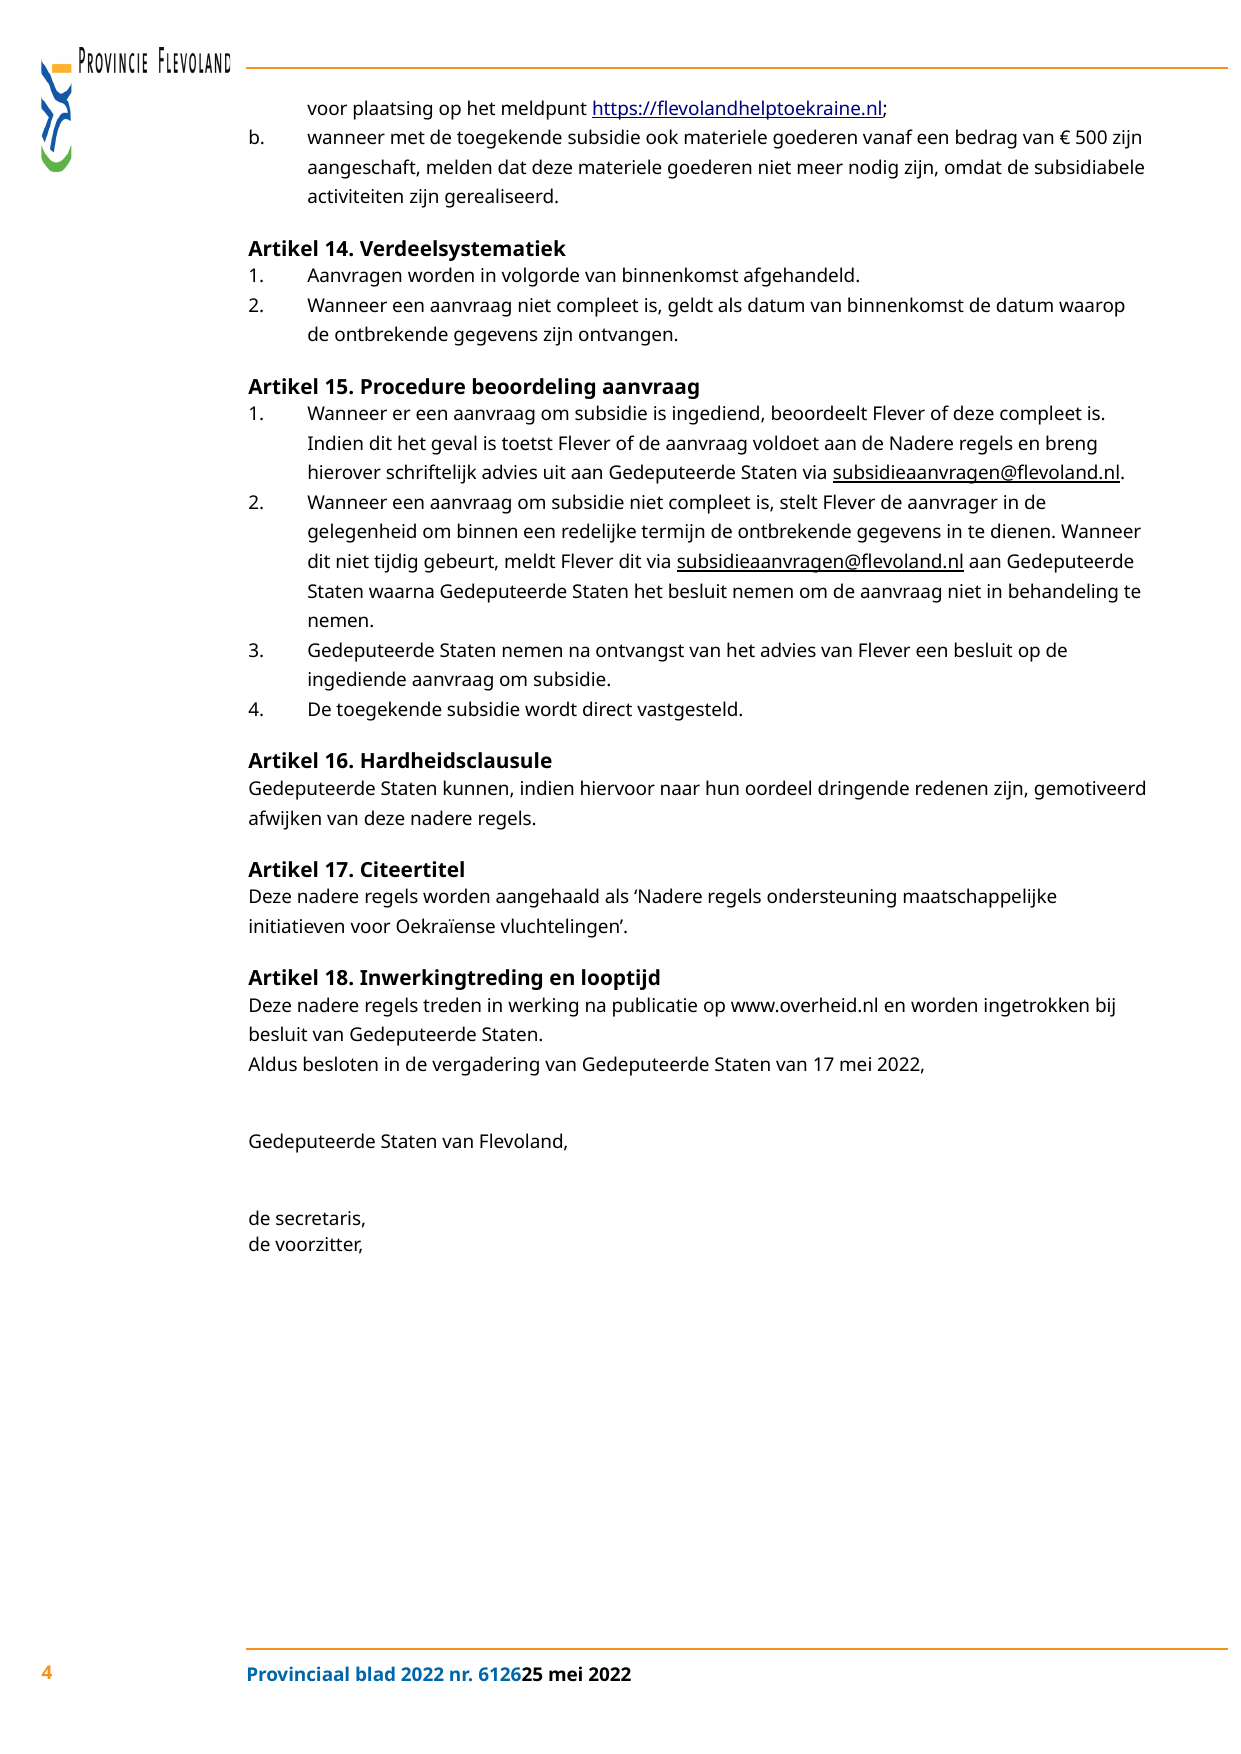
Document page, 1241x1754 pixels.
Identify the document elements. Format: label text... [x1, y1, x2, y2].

text Artikel 15. Procedure beoordeling aanvraag [248, 372, 1152, 400]
list voor plaatsing op het meldpunt https://flevolandhelptoekraine.nl; [248, 95, 1152, 121]
text Gedeputeerde Staten kunnen, indien hiervoor naar hun oordeel dringende redenen zijn, gemotiveerd afwijken van deze nadere regels. [248, 775, 1152, 830]
text Artikel 17. Citeertitel [248, 855, 1152, 883]
text Artikel 18. Inwerkingtreding en looptijd [248, 963, 1152, 992]
text Gedeputeerde Staten van Flevoland, [248, 1128, 1152, 1154]
text Deze nadere regels treden in werking na publicatie op www.overheid.nl en worden ingetrokken bij besluit van Gedeputeerde Staten. [248, 992, 1152, 1047]
list Aanvragen worden in volgorde van binnenkomst afgehandeld. [248, 262, 1152, 288]
list Wanneer er een aanvraag om subsidie is ingediend, beoordeelt Flever of deze compleet is. Indien dit het geval is toetst Flever of de aanvraag voldoet aan de Nadere regels en breng hierover schriftelijk advies uit aan Gedeputeerde Staten via subsidieaanvragen@flevoland.nl. [248, 400, 1152, 485]
text de voorzitter, [248, 1231, 1152, 1257]
picture [41, 47, 231, 172]
text Deze nadere regels worden aangehaald als ‘Nadere regels ondersteuning maatschappelijke initiatieven voor Oekraïense vluchtelingen’. [248, 883, 1152, 939]
text de secretaris, [248, 1206, 1152, 1231]
list Wanneer een aanvraag niet compleet is, geldt als datum van binnenkomst de datum waarop de ontbrekende gegevens zijn ontvangen. [248, 292, 1152, 347]
text Artikel 14. Verdeelsystematiek [248, 234, 1152, 262]
text Artikel 16. Hardheidsclausule [248, 747, 1152, 775]
list Gedeputeerde Staten nemen na ontvangst van het advies van Flever een besluit op de ingediende aanvraag om subsidie. [248, 637, 1152, 692]
list De toegekende subsidie wordt direct vastgesteld. [248, 696, 1152, 722]
list Wanneer een aanvraag om subsidie niet compleet is, stelt Flever de aanvrager in de gelegenheid om binnen een redelijke termijn de ontbrekende gegevens in te dienen. Wanneer dit niet tijdig gebeurt, meldt Flever dit via subsidieaanvragen@flevoland.nl aan Gedeputeerde Staten waarna Gedeputeerde Staten het besluit nemen om de aanvraag niet in behandeling te nemen. [248, 489, 1152, 633]
list wanneer met de toegekende subsidie ook materiele goederen vanaf een bedrag van € 500 zijn aangeschaft, melden dat deze materiele goederen niet meer nodig zijn, omdat de subsidiabele activiteiten zijn gerealiseerd. [248, 124, 1152, 209]
text Aldus besloten in de vergadering van Gedeputeerde Staten van 17 mei 2022, [248, 1051, 1152, 1077]
